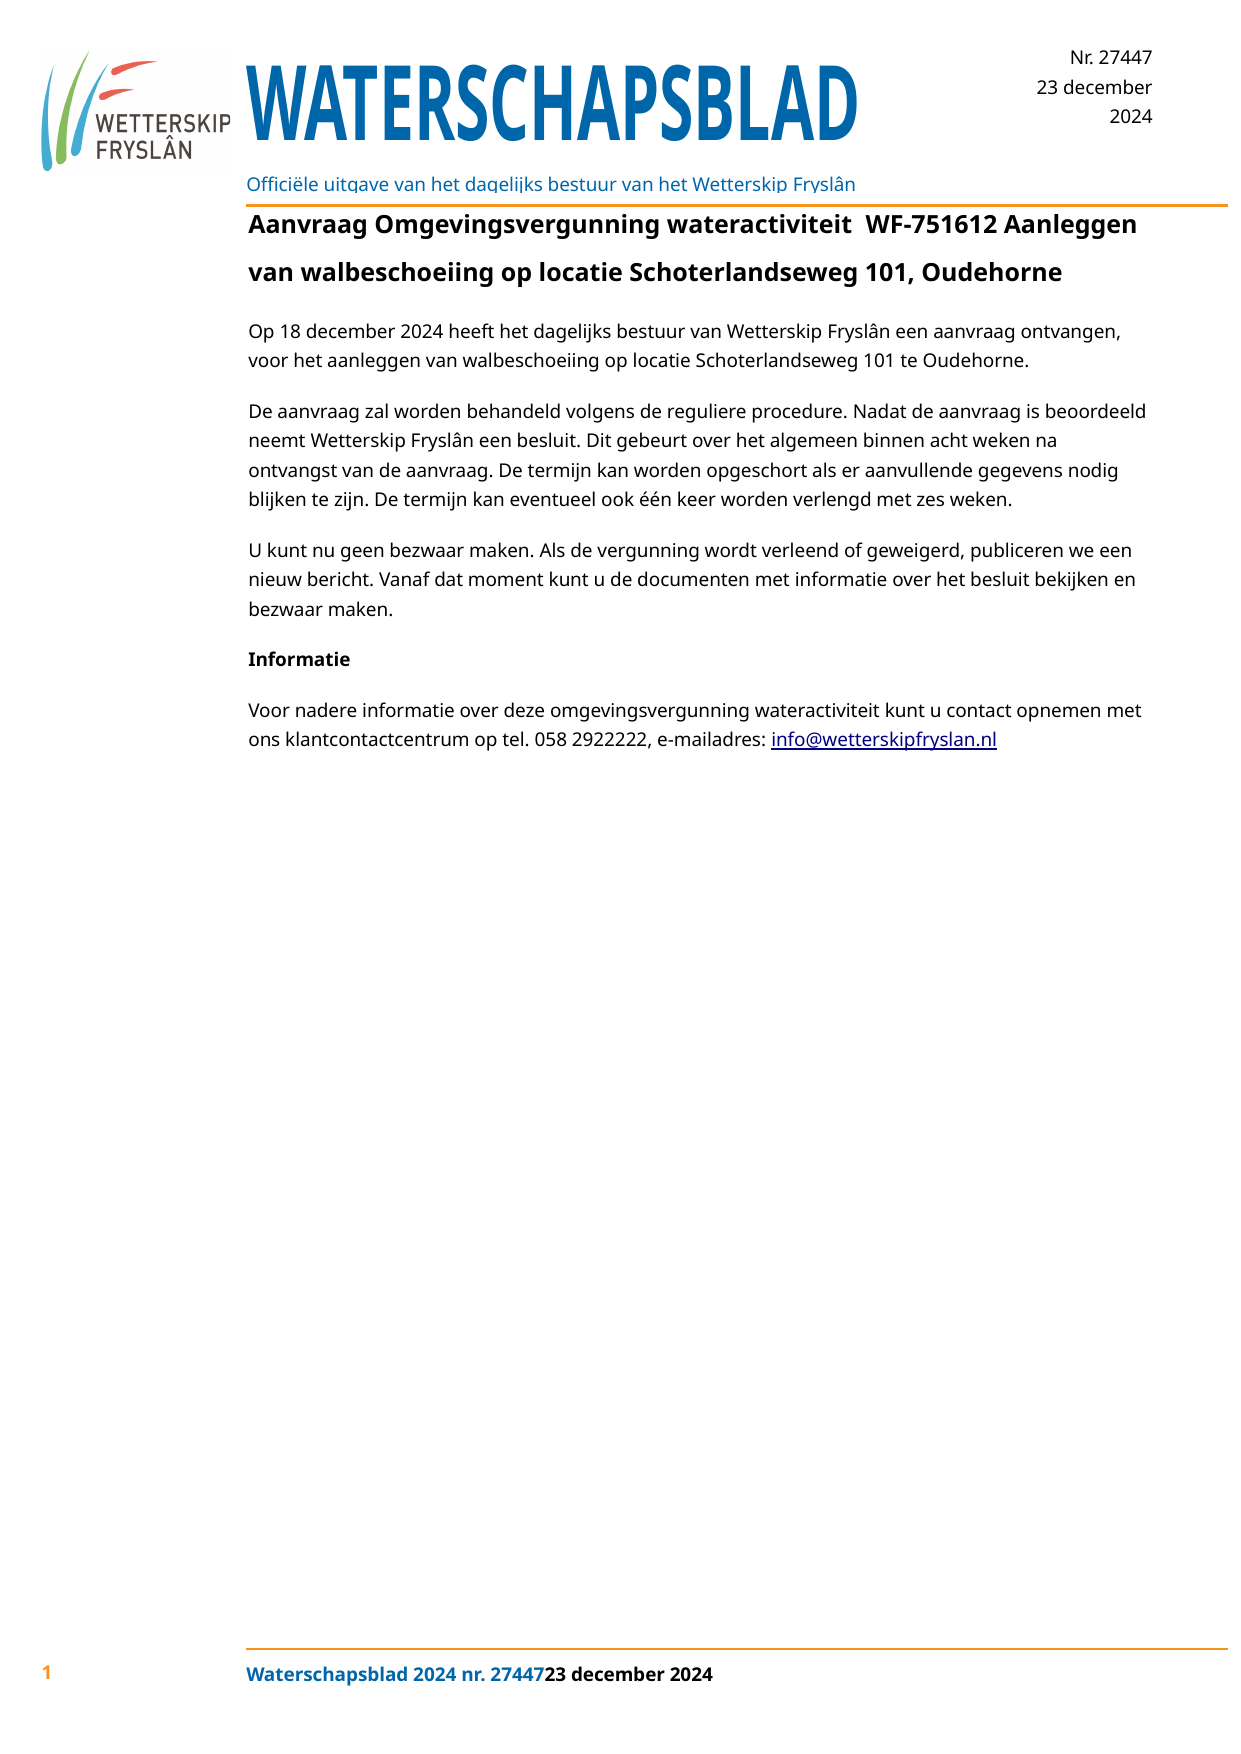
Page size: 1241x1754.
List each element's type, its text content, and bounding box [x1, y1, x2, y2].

text Op 18 december 2024 heeft het dagelijks bestuur van Wetterskip Fryslân een aanvraag ontvangen, voor het aanleggen van walbeschoeiing op locatie Schoterlandseweg 101 te Oudehorne. [248, 318, 1152, 373]
picture [41, 47, 231, 172]
text Aanvraag Omgevingsvergunning wateractiviteit WF-751612 Aanleggen van walbeschoeiing op locatie Schoterlandseweg 101, Oudehorne [248, 207, 1152, 288]
text U kunt nu geen bezwaar maken. Als de vergunning wordt verleend of geweigerd, publiceren we een nieuw bericht. Vanaf dat moment kunt u de documenten met informatie over het besluit bekijken en bezwaar maken. [248, 537, 1152, 622]
text De aanvraag zal worden behandeld volgens de reguliere procedure. Nadat de aanvraag is beoordeeld neemt Wetterskip Fryslân een besluit. Dit gebeurt over het algemeen binnen acht weken na ontvangst van de aanvraag. De termijn kan worden opgeschort als er aanvullende gegevens nodig blijken te zijn. De termijn kan eventueel ook één keer worden verlengd met zes weken. [248, 398, 1152, 512]
text Voor nadere informatie over deze omgevingsvergunning wateractiviteit kunt u contact opnemen met ons klantcontactcentrum op tel. 058 2922222, e-mailadres: info@wetterskipfryslan.nl [248, 697, 1152, 752]
text Informatie [248, 647, 1152, 672]
